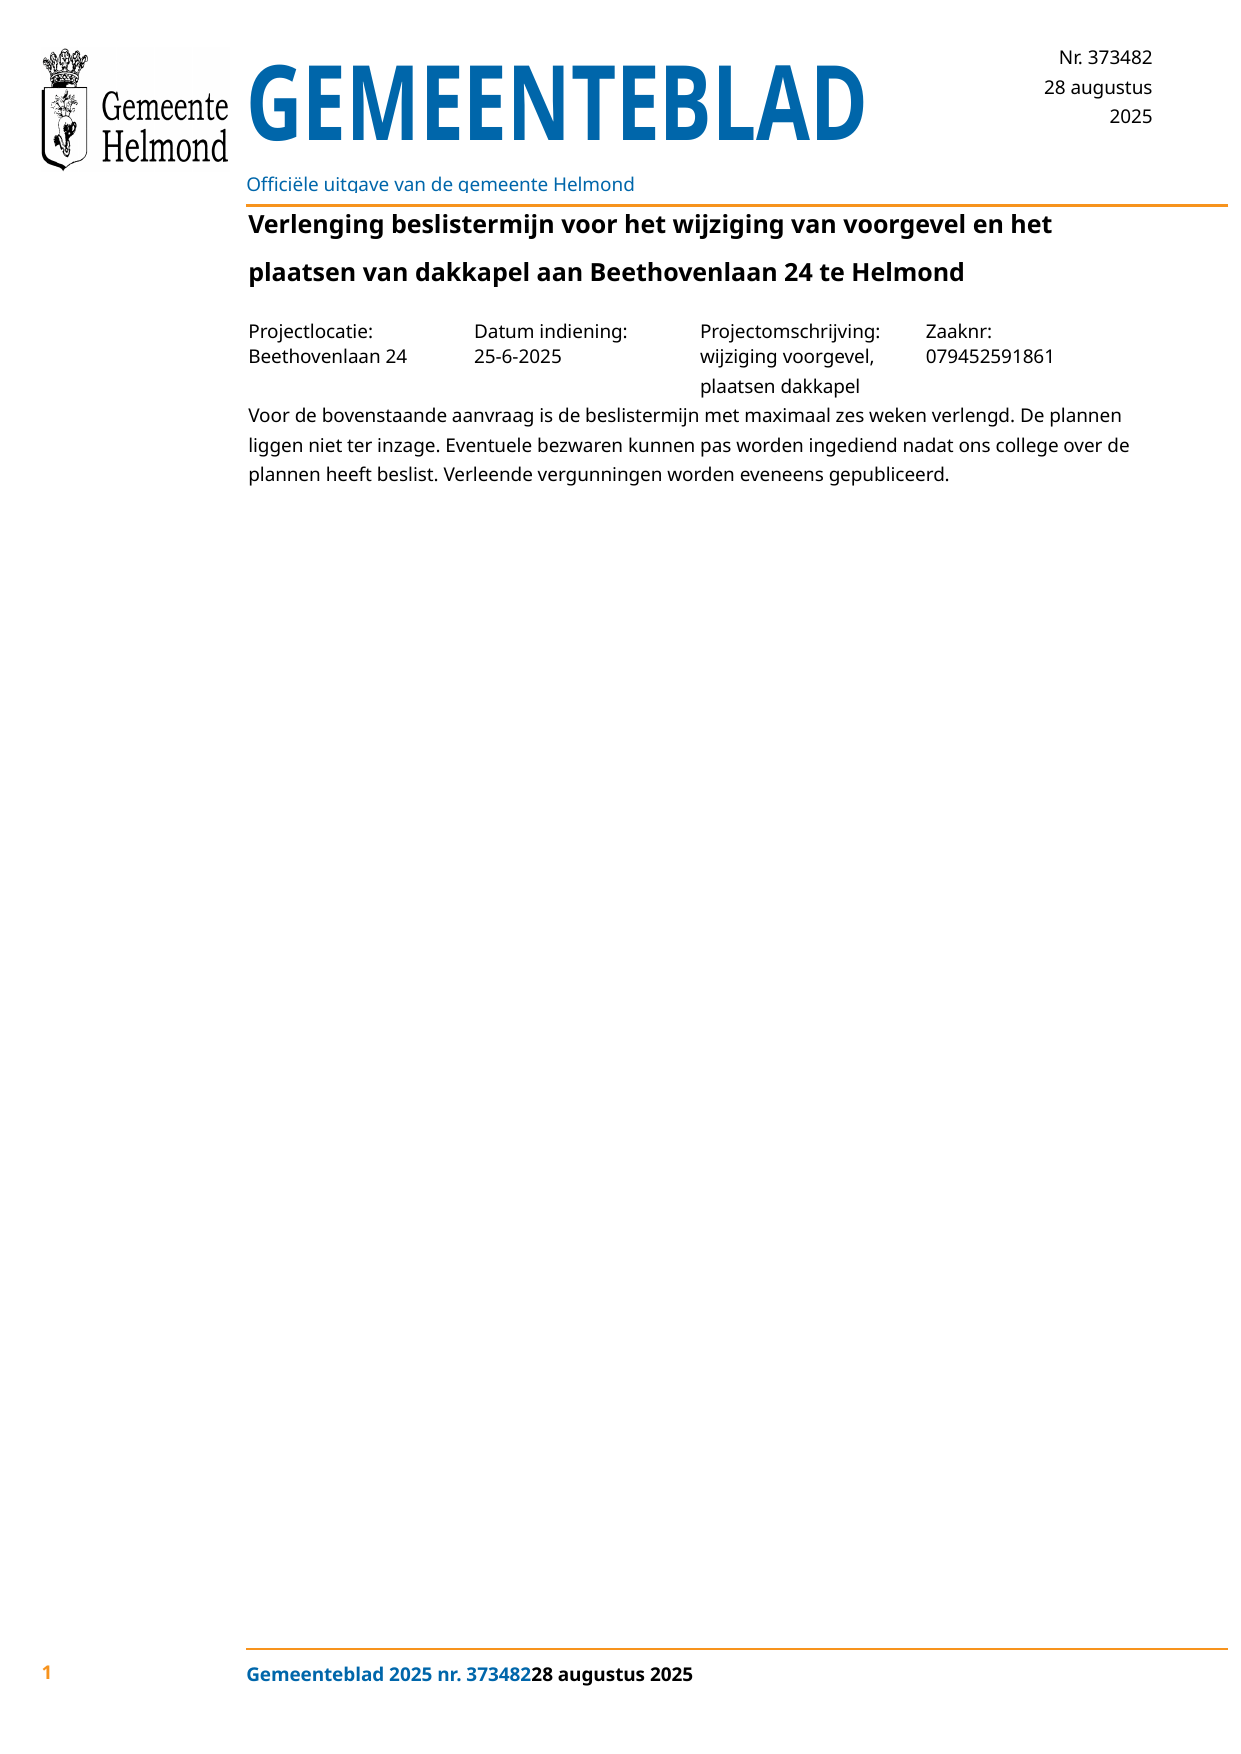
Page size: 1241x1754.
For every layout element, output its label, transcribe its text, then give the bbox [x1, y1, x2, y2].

table_cell Beethovenlaan 24 [248, 344, 474, 399]
table_cell 25-6-2025 [474, 344, 700, 399]
table_cell wijziging voorgevel, plaatsen dakkapel [700, 344, 926, 399]
text Voor de bovenstaande aanvraag is de beslistermijn met maximaal zes weken verlengd. De plannen liggen niet ter inzage. Eventuele bezwaren kunnen pas worden ingediend nadat ons college over de plannen heeft beslist. Verleende vergunningen worden eveneens gepubliceerd. [248, 402, 1152, 487]
table_cell 079452591861 [926, 344, 1152, 399]
table_header Zaaknr: [926, 318, 1152, 344]
table_header Datum indiening: [474, 318, 700, 344]
picture [41, 47, 231, 172]
table_header Projectomschrijving: [700, 318, 926, 344]
text Verlenging beslistermijn voor het wijziging van voorgevel en het plaatsen van dakkapel aan Beethovenlaan 24 te Helmond [248, 207, 1152, 288]
table_header Projectlocatie: [248, 318, 474, 344]
